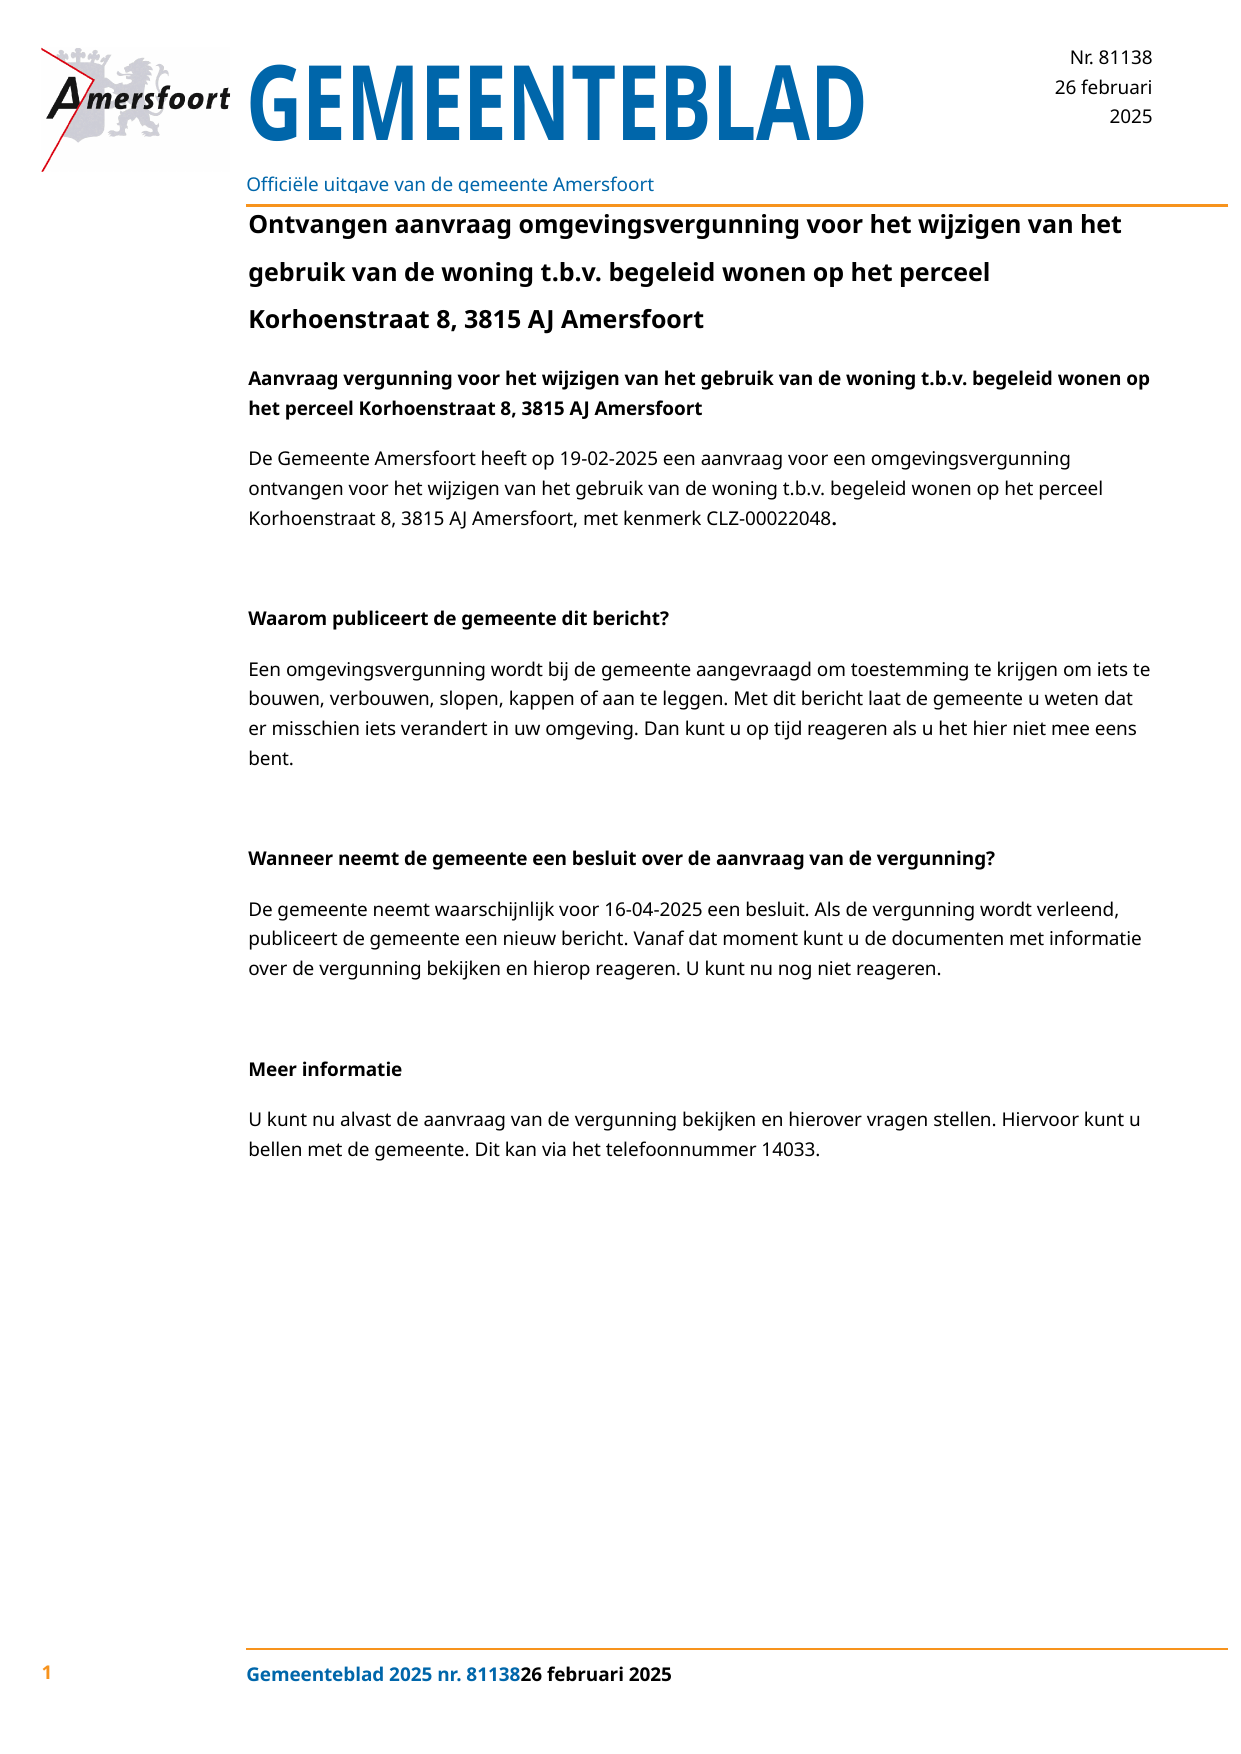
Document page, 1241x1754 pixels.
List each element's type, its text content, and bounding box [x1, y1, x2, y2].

text Meer informatie [248, 1056, 1152, 1082]
picture [41, 47, 231, 172]
text Een omgevingsvergunning wordt bij de gemeente aangevraagd om toestemming te krijgen om iets te bouwen, verbouwen, slopen, kappen of aan te leggen. Met dit bericht laat de gemeente u weten dat er misschien iets verandert in uw omgeving. Dan kunt u op tijd reageren als u het hier niet mee eens bent. [248, 656, 1152, 770]
text De Gemeente Amersfoort heeft op 19-02-2025 een aanvraag voor een omgevingsvergunning ontvangen voor het wijzigen van het gebruik van de woning t.b.v. begeleid wonen op het perceel Korhoenstraat 8, 3815 AJ Amersfoort, met kenmerk CLZ-00022048. [248, 446, 1152, 530]
text U kunt nu alvast de aanvraag van de vergunning bekijken en hierover vragen stellen. Hiervoor kunt u bellen met de gemeente. Dit kan via het telefoonnummer 14033. [248, 1106, 1152, 1162]
text Wanneer neemt de gemeente een besluit over de aanvraag van de vergunning? [248, 846, 1152, 871]
text De gemeente neemt waarschijnlijk voor 16-04-2025 een besluit. Als de vergunning wordt verleend, publiceert de gemeente een nieuw bericht. Vanaf dat moment kunt u de documenten met informatie over de vergunning bekijken en hierop reageren. U kunt nu nog niet reageren. [248, 896, 1152, 981]
text Ontvangen aanvraag omgevingsvergunning voor het wijzigen van het gebruik van de woning t.b.v. begeleid wonen op het perceel Korhoenstraat 8, 3815 AJ Amersfoort [248, 207, 1152, 336]
text Waarom publiceert de gemeente dit bericht? [248, 606, 1152, 631]
text Aanvraag vergunning voor het wijzigen van het gebruik van de woning t.b.v. begeleid wonen op het perceel Korhoenstraat 8, 3815 AJ Amersfoort [248, 366, 1152, 421]
